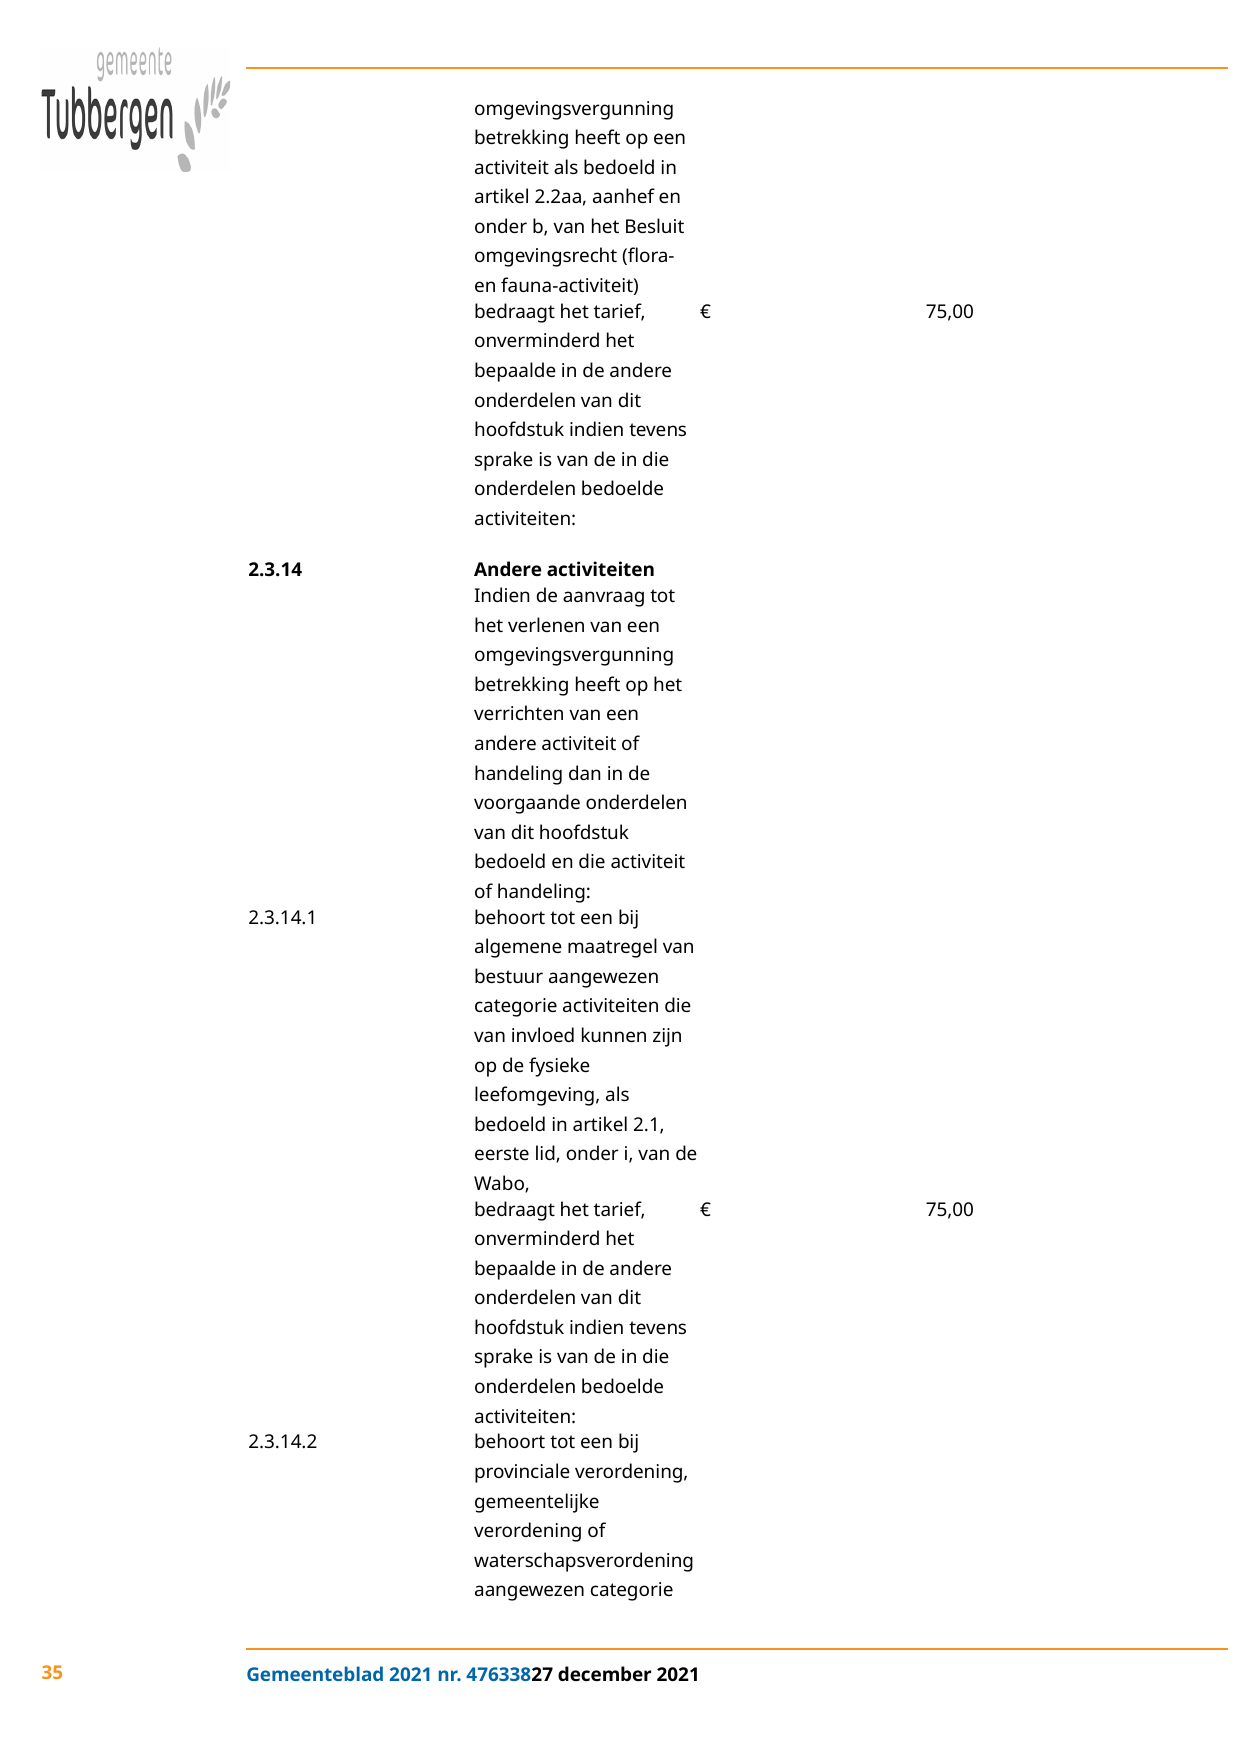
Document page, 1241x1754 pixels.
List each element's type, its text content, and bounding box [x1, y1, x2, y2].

table_cell behoort tot een bij provinciale verordening, gemeentelijke verordening of waterschapsverordening aangewezen categorie [474, 1429, 700, 1602]
table_cell € [700, 298, 926, 531]
table_cell € [700, 1196, 926, 1429]
table_cell [926, 531, 1152, 557]
table_cell [700, 531, 926, 557]
table_cell 75,00 [926, 1196, 1152, 1429]
table_cell [700, 904, 926, 1196]
table_cell [248, 95, 474, 298]
table_cell 2.3.14.2 [248, 1429, 474, 1602]
table_cell Andere activiteiten [474, 557, 700, 582]
table_cell 2.3.14.1 [248, 904, 474, 1196]
table_cell [926, 95, 1152, 298]
table_cell [926, 1429, 1152, 1602]
table_cell [700, 582, 926, 904]
table_cell behoort tot een bij algemene maatregel van bestuur aangewezen categorie activiteiten die van invloed kunnen zijn op de fysieke leefomgeving, als bedoeld in artikel 2.1, eerste lid, onder i, van de Wabo, [474, 904, 700, 1196]
table_cell [700, 1429, 926, 1602]
table_cell bedraagt het tarief, onverminderd het bepaalde in de andere onderdelen van dit hoofdstuk indien tevens sprake is van de in die onderdelen bedoelde activiteiten: [474, 1196, 700, 1429]
table_cell 2.3.14 [248, 557, 474, 582]
table_cell [926, 582, 1152, 904]
table_cell bedraagt het tarief, onverminderd het bepaalde in de andere onderdelen van dit hoofdstuk indien tevens sprake is van de in die onderdelen bedoelde activiteiten: [474, 298, 700, 531]
table_cell Indien de aanvraag tot het verlenen van een omgevingsvergunning betrekking heeft op het verrichten van een andere activiteit of handeling dan in de voorgaande onderdelen van dit hoofdstuk bedoeld en die activiteit of handeling: [474, 582, 700, 904]
table_cell [248, 531, 474, 557]
table_cell [248, 1196, 474, 1429]
table_cell [474, 531, 700, 557]
table_cell 75,00 [926, 298, 1152, 531]
table_cell [700, 95, 926, 298]
table_cell [248, 298, 474, 531]
table_cell [926, 904, 1152, 1196]
table_cell [248, 582, 474, 904]
table_cell [700, 557, 926, 582]
picture [41, 47, 231, 172]
table_cell omgevingsvergunning betrekking heeft op een activiteit als bedoeld in artikel 2.2aa, aanhef en onder b, van het Besluit omgevingsrecht (flora- en fauna-activiteit) [474, 95, 700, 298]
table_cell [926, 557, 1152, 582]
